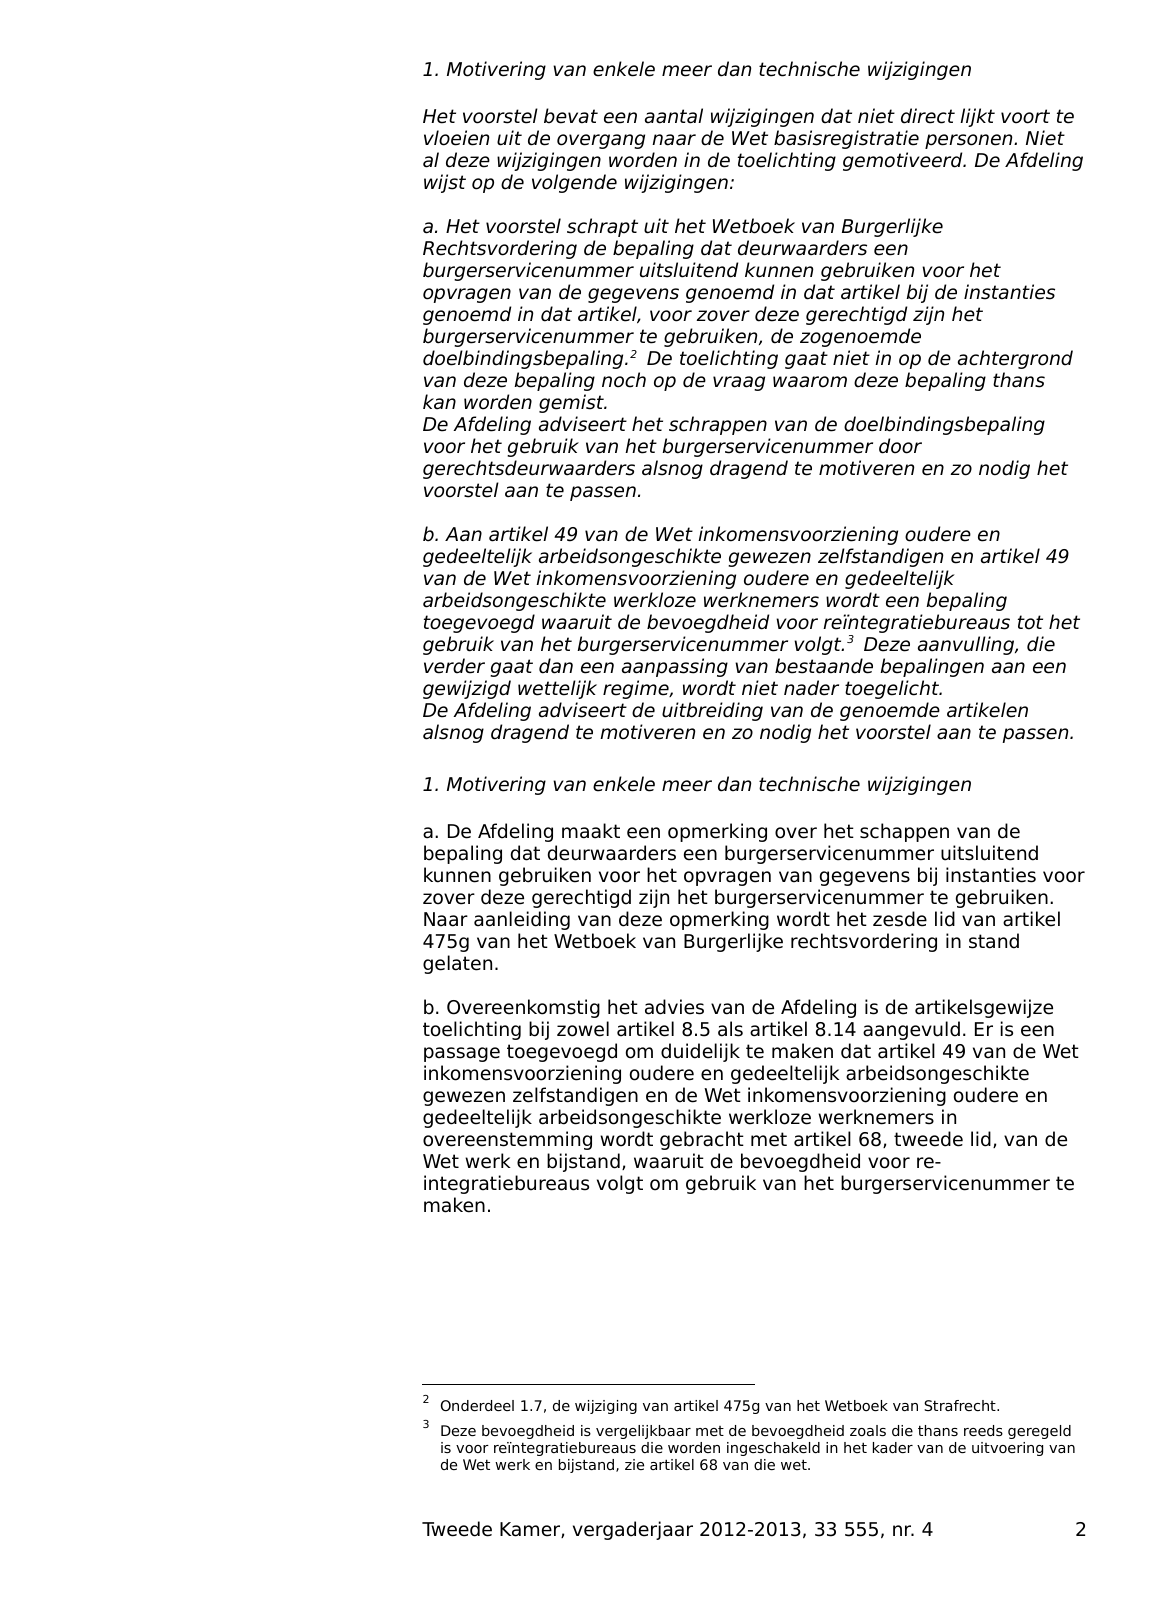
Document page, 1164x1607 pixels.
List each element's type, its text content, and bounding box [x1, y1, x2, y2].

text Deze bevoegdheid is vergelijkbaar met de bevoegdheid zoals die thans reeds geregeld is voor reïntegratiebureaus die worden ingeschakeld in het kader van de uitvoering van de Wet werk en bijstand, zie artikel 68 van die wet. [422, 1418, 1087, 1474]
text Onderdeel 1.7, de wijziging van artikel 475g van het Wetboek van Strafrecht. [422, 1393, 1087, 1416]
text De Afdeling adviseert het schrappen van de doelbindingsbepaling voor het gebruik van het burgerservicenummer door gerechtsdeurwaarders alsnog dragend te motiveren en zo nodig het voorstel aan te passen. [422, 414, 1087, 502]
subtitle 1. Motivering van enkele meer dan technische wijzigingen [422, 774, 1087, 796]
text De Afdeling adviseert de uitbreiding van de genoemde artikelen alsnog dragend te motiveren en zo nodig het voorstel aan te passen. [422, 700, 1087, 744]
text b. Overeenkomstig het advies van de Afdeling is de artikelsgewijze toelichting bij zowel artikel 8.5 als artikel 8.14 aangevuld. Er is een passage toegevoegd om duidelijk te maken dat artikel 49 van de Wet inkomensvoorziening oudere en gedeeltelijk arbeidsongeschikte gewezen zelfstandigen en de Wet inkomensvoorziening oudere en gedeeltelijk arbeidsongeschikte werkloze werknemers in overeenstemming wordt gebracht met artikel 68, tweede lid, van de Wet werk en bijstand, waaruit de bevoegdheid voor re-integratiebureaus volgt om gebruik van het burgerservicenummer te maken. [422, 997, 1087, 1217]
text a. Het voorstel schrapt uit het Wetboek van Burgerlijke Rechtsvordering de bepaling dat deurwaarders een burgerservicenummer uitsluitend kunnen gebruiken voor het opvragen van de gegevens genoemd in dat artikel bij de instanties genoemd in dat artikel, voor zover deze gerechtigd zijn het burgerservicenummer te gebruiken, de zogenoemde doelbindingsbepaling. De toelichting gaat niet in op de achtergrond van deze bepaling noch op de vraag waarom deze bepaling thans kan worden gemist. [422, 216, 1087, 414]
text a. De Afdeling maakt een opmerking over het schappen van de bepaling dat deurwaarders een burgerservicenummer uitsluitend kunnen gebruiken voor het opvragen van gegevens bij instanties voor zover deze gerechtigd zijn het burgerservicenummer te gebruiken. Naar aanleiding van deze opmerking wordt het zesde lid van artikel 475g van het Wetboek van Burgerlijke rechtsvordering in stand gelaten. [422, 821, 1087, 975]
text Het voorstel bevat een aantal wijzigingen dat niet direct lijkt voort te vloeien uit de overgang naar de Wet basisregistratie personen. Niet al deze wijzigingen worden in de toelichting gemotiveerd. De Afdeling wijst op de volgende wijzigingen: [422, 106, 1087, 194]
text b. Aan artikel 49 van de Wet inkomensvoorziening oudere en gedeeltelijk arbeidsongeschikte gewezen zelfstandigen en artikel 49 van de Wet inkomensvoorziening oudere en gedeeltelijk arbeidsongeschikte werkloze werknemers wordt een bepaling toegevoegd waaruit de bevoegdheid voor reïntegratiebureaus tot het gebruik van het burgerservicenummer volgt. Deze aanvulling, die verder gaat dan een aanpassing van bestaande bepalingen aan een gewijzigd wettelijk regime, wordt niet nader toegelicht. [422, 524, 1087, 700]
subtitle 1. Motivering van enkele meer dan technische wijzigingen [422, 59, 1087, 81]
